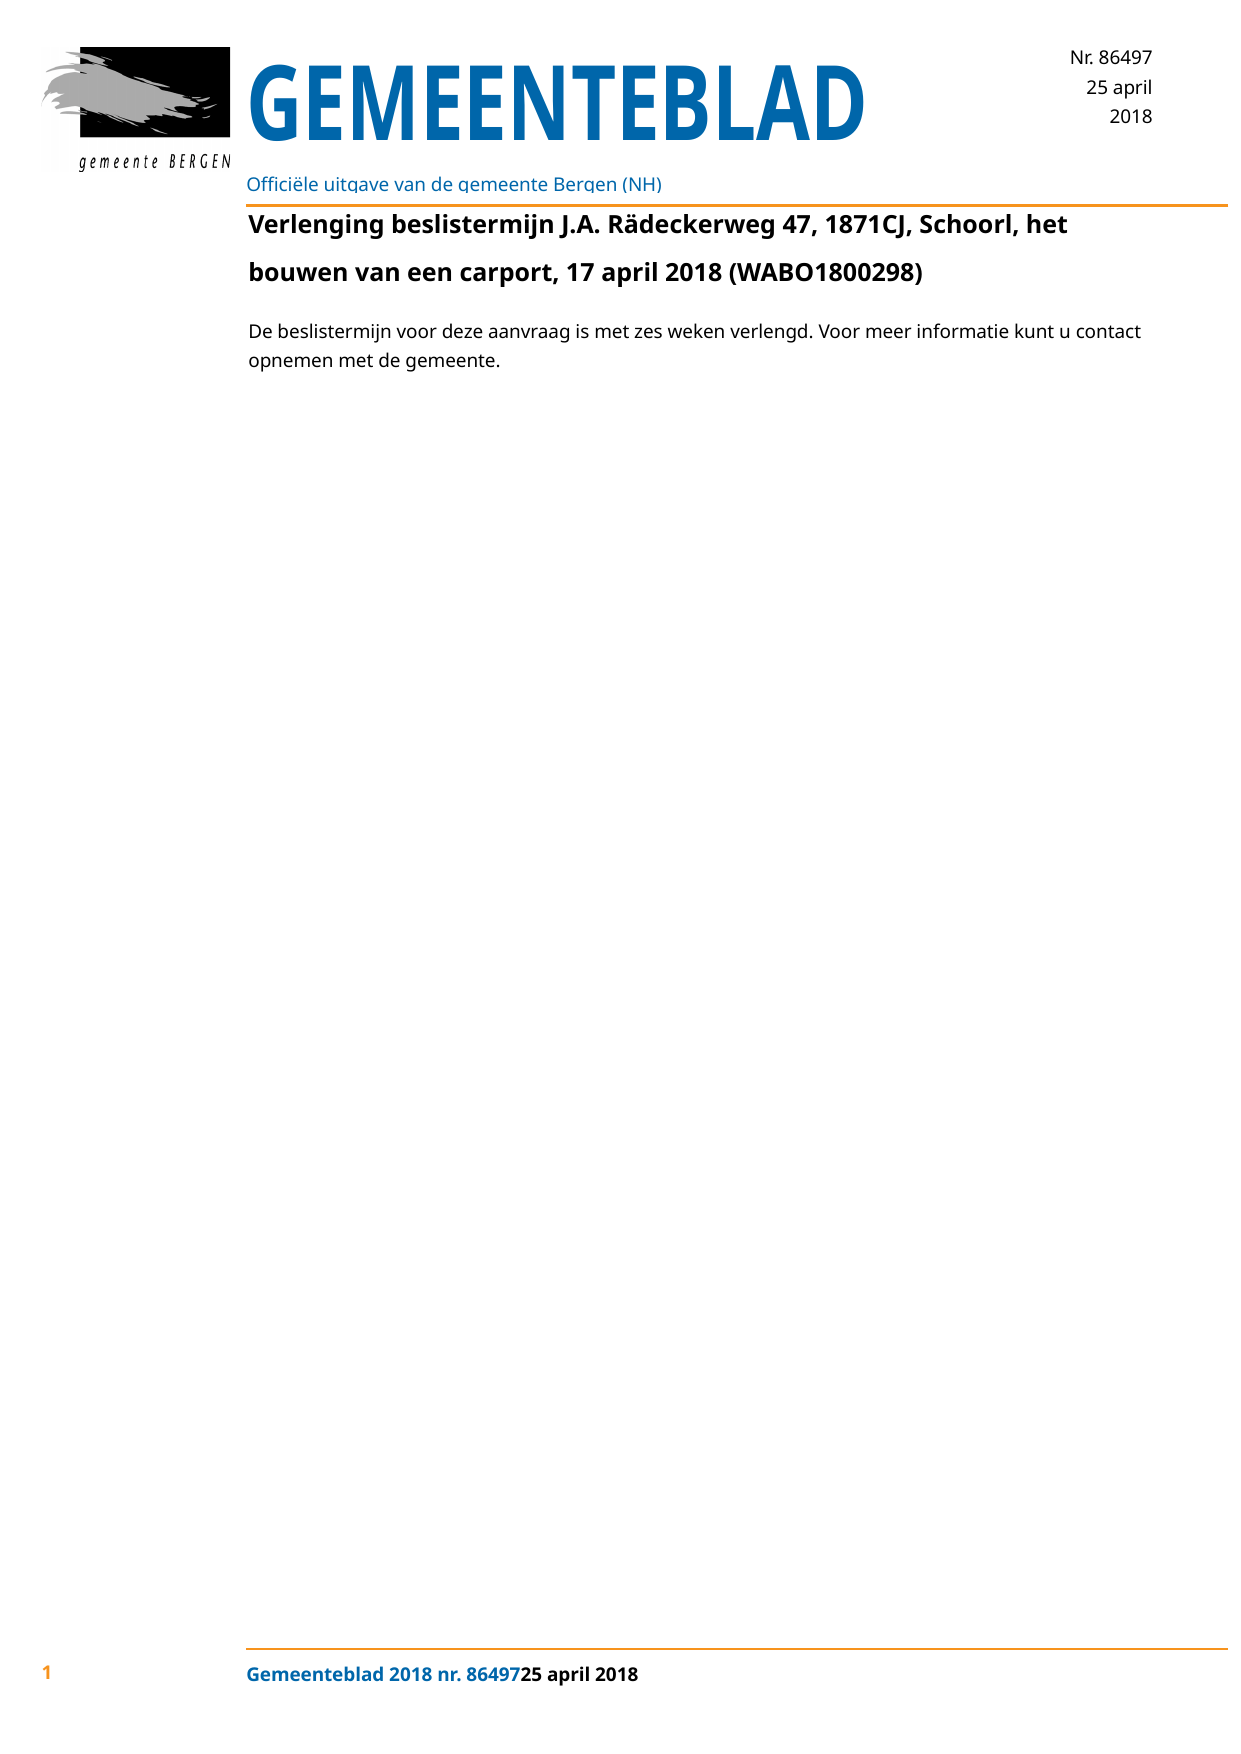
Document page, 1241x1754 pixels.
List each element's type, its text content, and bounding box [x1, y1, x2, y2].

picture [41, 47, 231, 172]
text Verlenging beslistermijn J.A. Rädeckerweg 47, 1871CJ, Schoorl, het bouwen van een carport, 17 april 2018 (WABO1800298) [248, 207, 1152, 288]
text De beslistermijn voor deze aanvraag is met zes weken verlengd. Voor meer informatie kunt u contact opnemen met de gemeente. [248, 318, 1152, 373]
